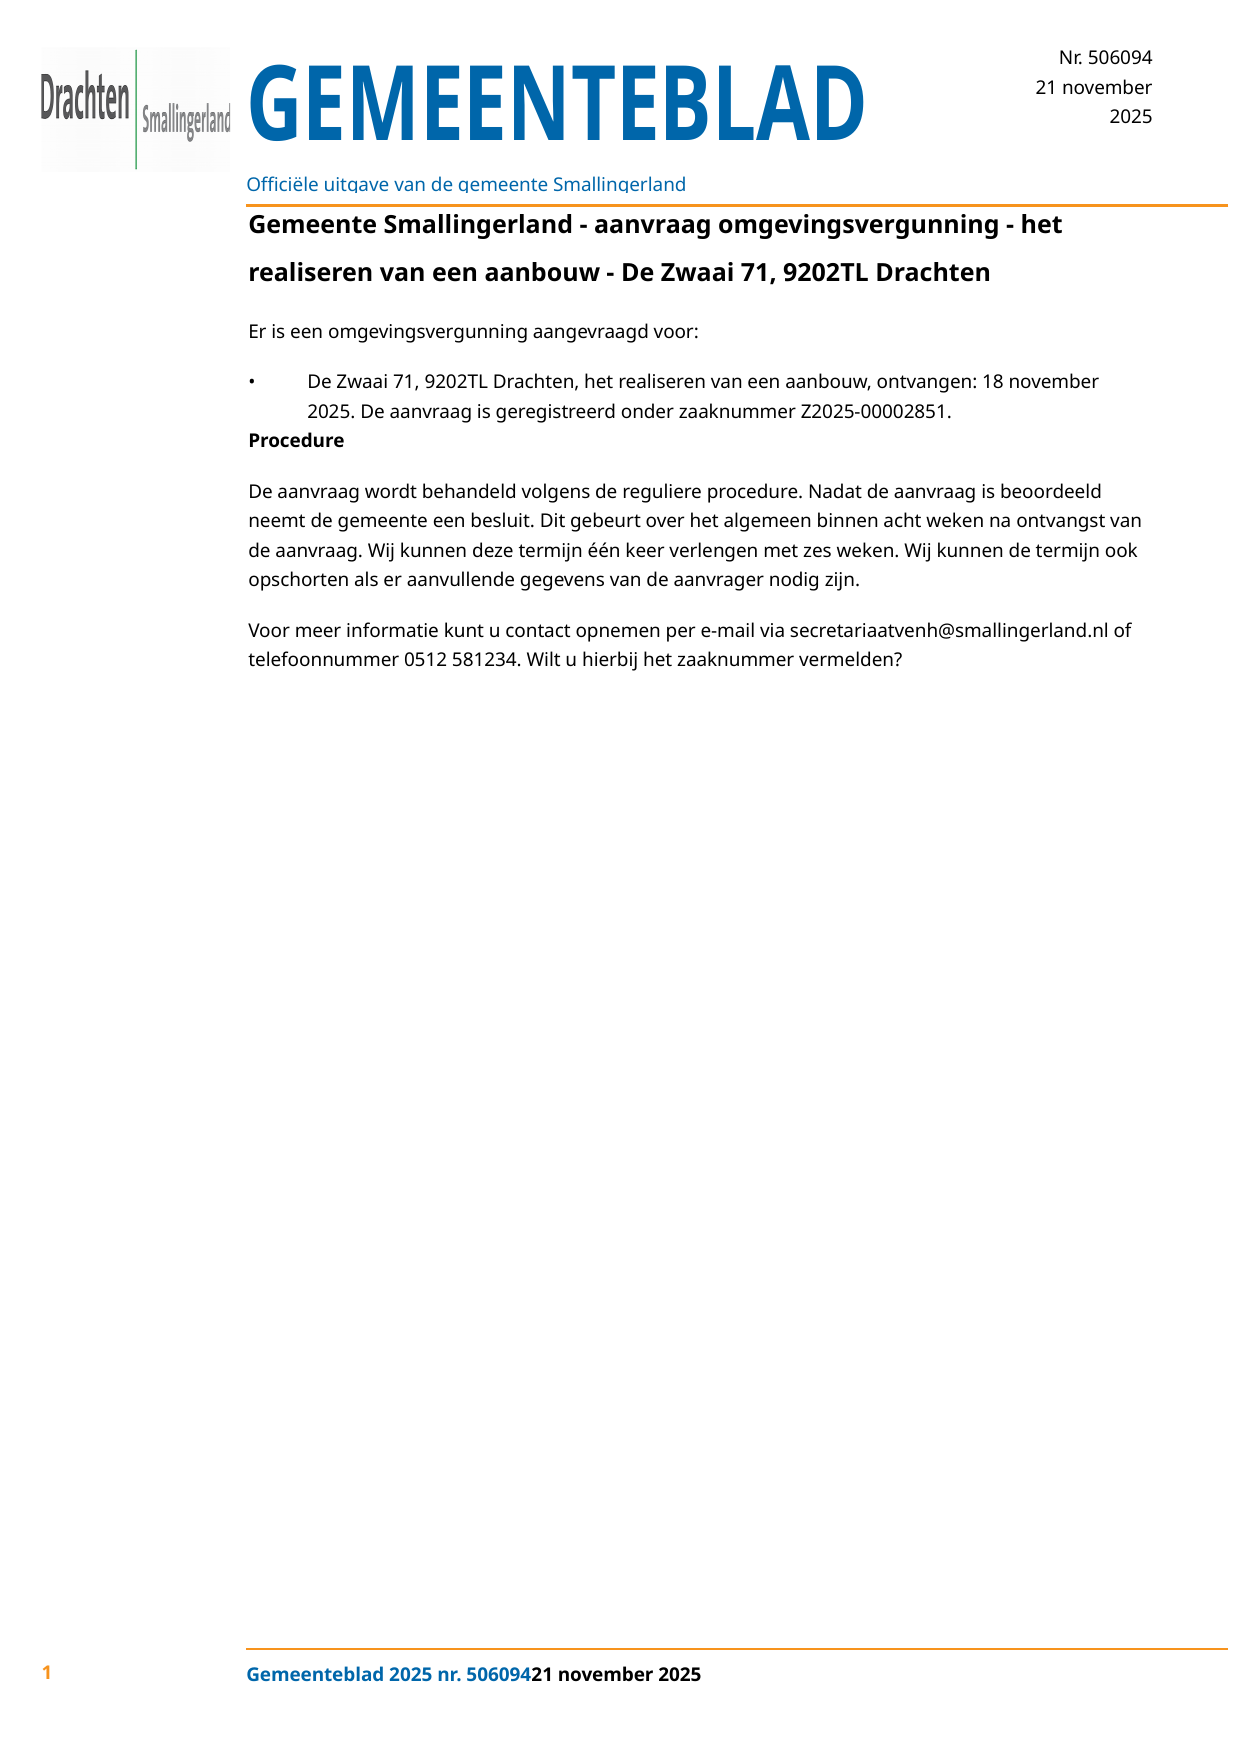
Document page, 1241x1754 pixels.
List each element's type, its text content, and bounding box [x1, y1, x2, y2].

text Voor meer informatie kunt u contact opnemen per e-mail via secretariaatvenh@smallingerland.nl of telefoonnummer 0512 581234. Wilt u hierbij het zaaknummer vermelden? [248, 617, 1152, 672]
picture [41, 47, 231, 172]
text De aanvraag wordt behandeld volgens de reguliere procedure. Nadat de aanvraag is beoordeeld neemt de gemeente een besluit. Dit gebeurt over het algemeen binnen acht weken na ontvangst van de aanvraag. Wij kunnen deze termijn één keer verlengen met zes weken. Wij kunnen de termijn ook opschorten als er aanvullende gegevens van de aanvrager nodig zijn. [248, 478, 1152, 592]
text Gemeente Smallingerland - aanvraag omgevingsvergunning - het realiseren van een aanbouw - De Zwaai 71, 9202TL Drachten [248, 207, 1152, 288]
text Er is een omgevingsvergunning aangevraagd voor: [248, 318, 1152, 344]
list De Zwaai 71, 9202TL Drachten, het realiseren van een aanbouw, ontvangen: 18 november 2025. De aanvraag is geregistreerd onder zaaknummer Z2025-00002851. [248, 368, 1152, 424]
text Procedure [248, 427, 1152, 453]
